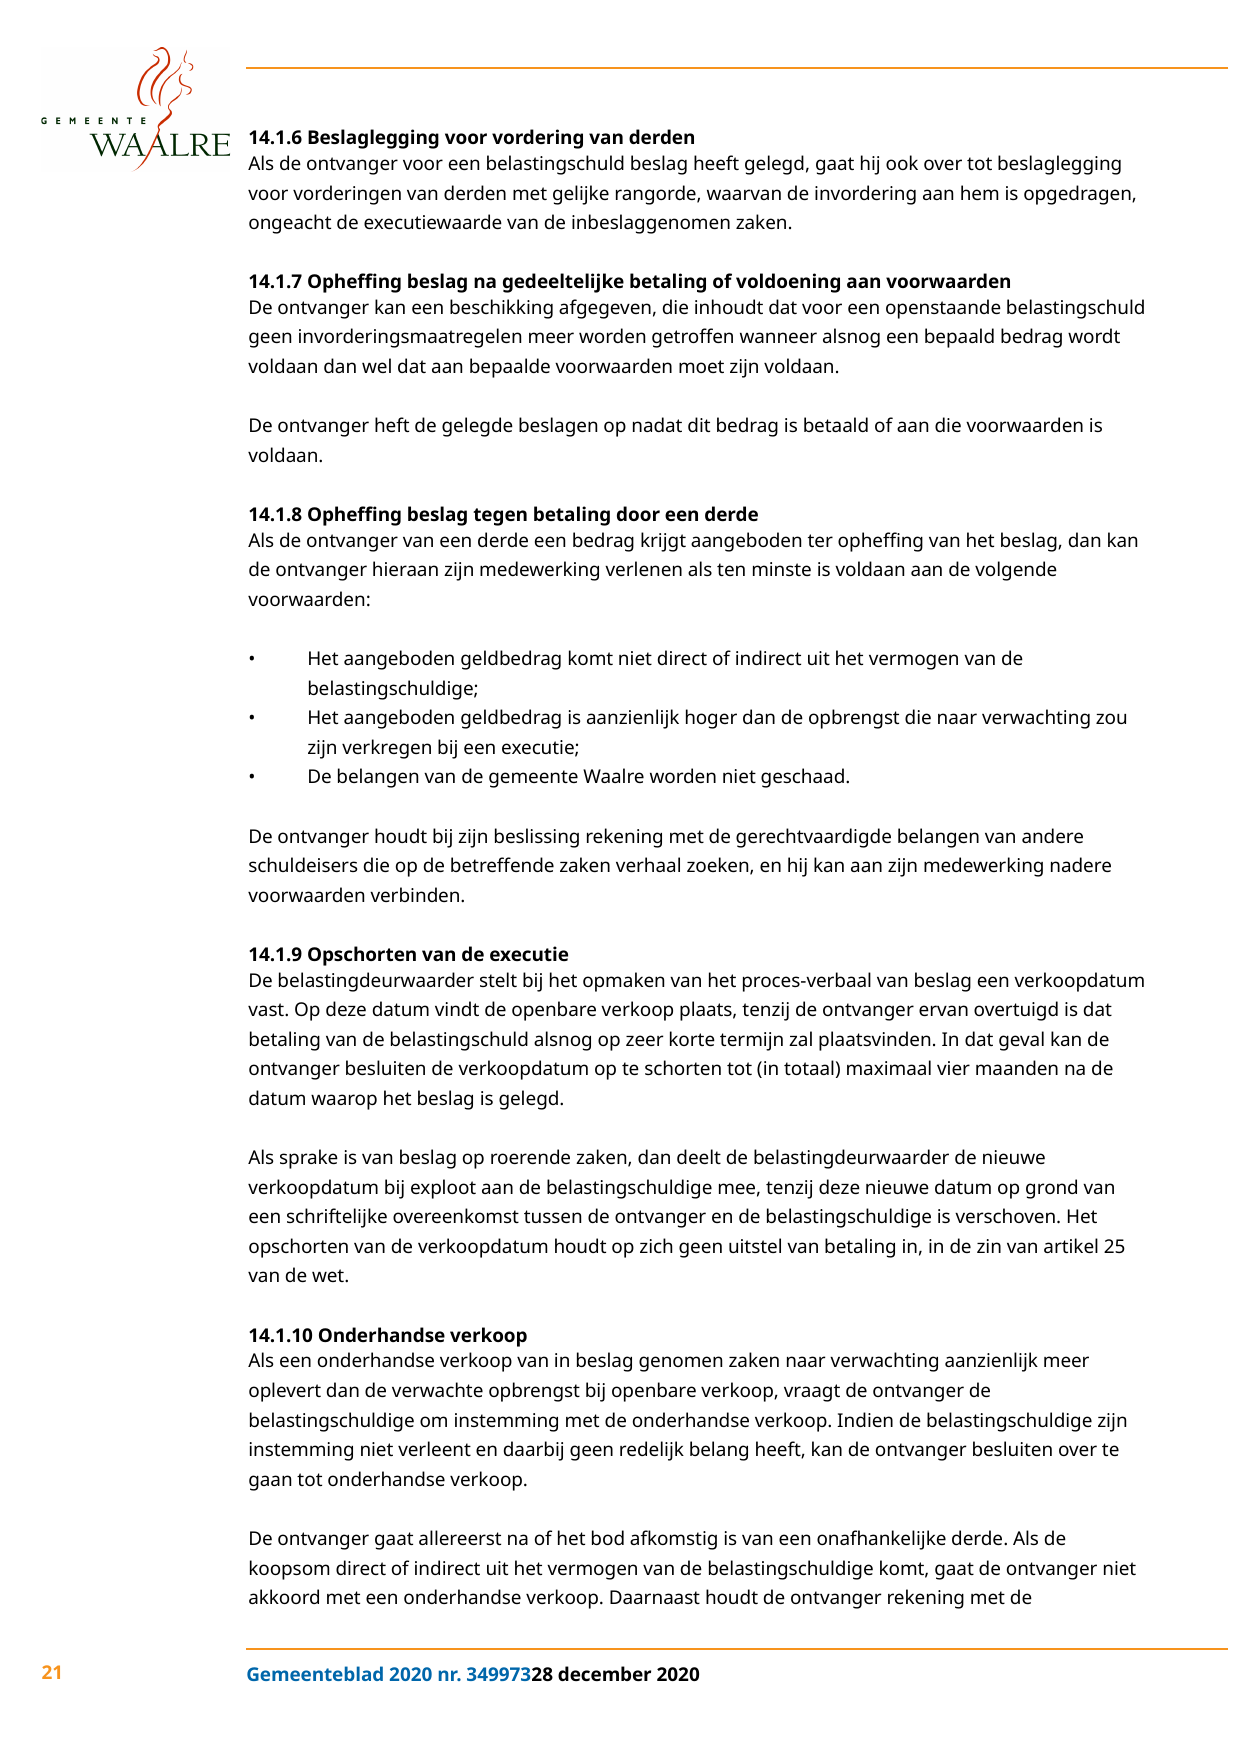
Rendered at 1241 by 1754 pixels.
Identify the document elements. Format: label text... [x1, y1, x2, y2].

text 14.1.10 Onderhandse verkoop [248, 1322, 1152, 1348]
text Als de ontvanger voor een belastingschuld beslag heeft gelegd, gaat hij ook over tot beslaglegging voor vorderingen van derden met gelijke rangorde, waarvan de invordering aan hem is opgedragen, ongeacht de executiewaarde van de inbeslaggenomen zaken. [248, 150, 1152, 235]
list Het aangeboden geldbedrag komt niet direct of indirect uit het vermogen van de belastingschuldige; [248, 645, 1152, 701]
text De ontvanger gaat allereerst na of het bod afkomstig is van een onafhankelijke derde. Als de koopsom direct of indirect uit het vermogen van de belastingschuldige komt, gaat de ontvanger niet akkoord met een onderhandse verkoop. Daarnaast houdt de ontvanger rekening met de [248, 1525, 1152, 1610]
text Als de ontvanger van een derde een bedrag krijgt aangeboden ter opheffing van het beslag, dan kan de ontvanger hieraan zijn medewerking verlenen als ten minste is voldaan aan de volgende voorwaarden: [248, 527, 1152, 612]
text De ontvanger kan een beschikking afgegeven, die inhoudt dat voor een openstaande belastingschuld geen invorderingsmaatregelen meer worden getroffen wanneer alsnog een bepaald bedrag wordt voldaan dan wel dat aan bepaalde voorwaarden moet zijn voldaan. [248, 294, 1152, 379]
text 14.1.9 Opschorten van de executie [248, 941, 1152, 967]
text 14.1.7 Opheffing beslag na gedeeltelijke betaling of voldoening aan voorwaarden [248, 268, 1152, 294]
list Het aangeboden geldbedrag is aanzienlijk hoger dan de opbrengst die naar verwachting zou zijn verkregen bij een executie; [248, 704, 1152, 760]
text De belastingdeurwaarder stelt bij het opmaken van het proces-verbaal van beslag een verkoopdatum vast. Op deze datum vindt de openbare verkoop plaats, tenzij de ontvanger ervan overtuigd is dat betaling van de belastingschuld alsnog op zeer korte termijn zal plaatsvinden. In dat geval kan de ontvanger besluiten de verkoopdatum op te schorten tot (in totaal) maximaal vier maanden na de datum waarop het beslag is gelegd. [248, 967, 1152, 1111]
text 14.1.6 Beslaglegging voor vordering van derden [248, 124, 1152, 150]
text De ontvanger heft de gelegde beslagen op nadat dit bedrag is betaald of aan die voorwaarden is voldaan. [248, 412, 1152, 468]
text Als sprake is van beslag op roerende zaken, dan deelt de belastingdeurwaarder de nieuwe verkoopdatum bij exploot aan de belastingschuldige mee, tenzij deze nieuwe datum op grond van een schriftelijke overeenkomst tussen de ontvanger en de belastingschuldige is verschoven. Het opschorten van de verkoopdatum houdt op zich geen uitstel van betaling in, in de zin van artikel 25 van de wet. [248, 1144, 1152, 1288]
text Als een onderhandse verkoop van in beslag genomen zaken naar verwachting aanzienlijk meer oplevert dan de verwachte opbrengst bij openbare verkoop, vraagt de ontvanger de belastingschuldige om instemming met de onderhandse verkoop. Indien de belastingschuldige zijn instemming niet verleent en daarbij geen redelijk belang heeft, kan de ontvanger besluiten over te gaan tot onderhandse verkoop. [248, 1348, 1152, 1492]
text De ontvanger houdt bij zijn beslissing rekening met de gerechtvaardigde belangen van andere schuldeisers die op de betreffende zaken verhaal zoeken, en hij kan aan zijn medewerking nadere voorwaarden verbinden. [248, 823, 1152, 908]
picture [41, 47, 231, 172]
list De belangen van de gemeente Waalre worden niet geschaad. [248, 764, 1152, 789]
text 14.1.8 Opheffing beslag tegen betaling door een derde [248, 501, 1152, 527]
